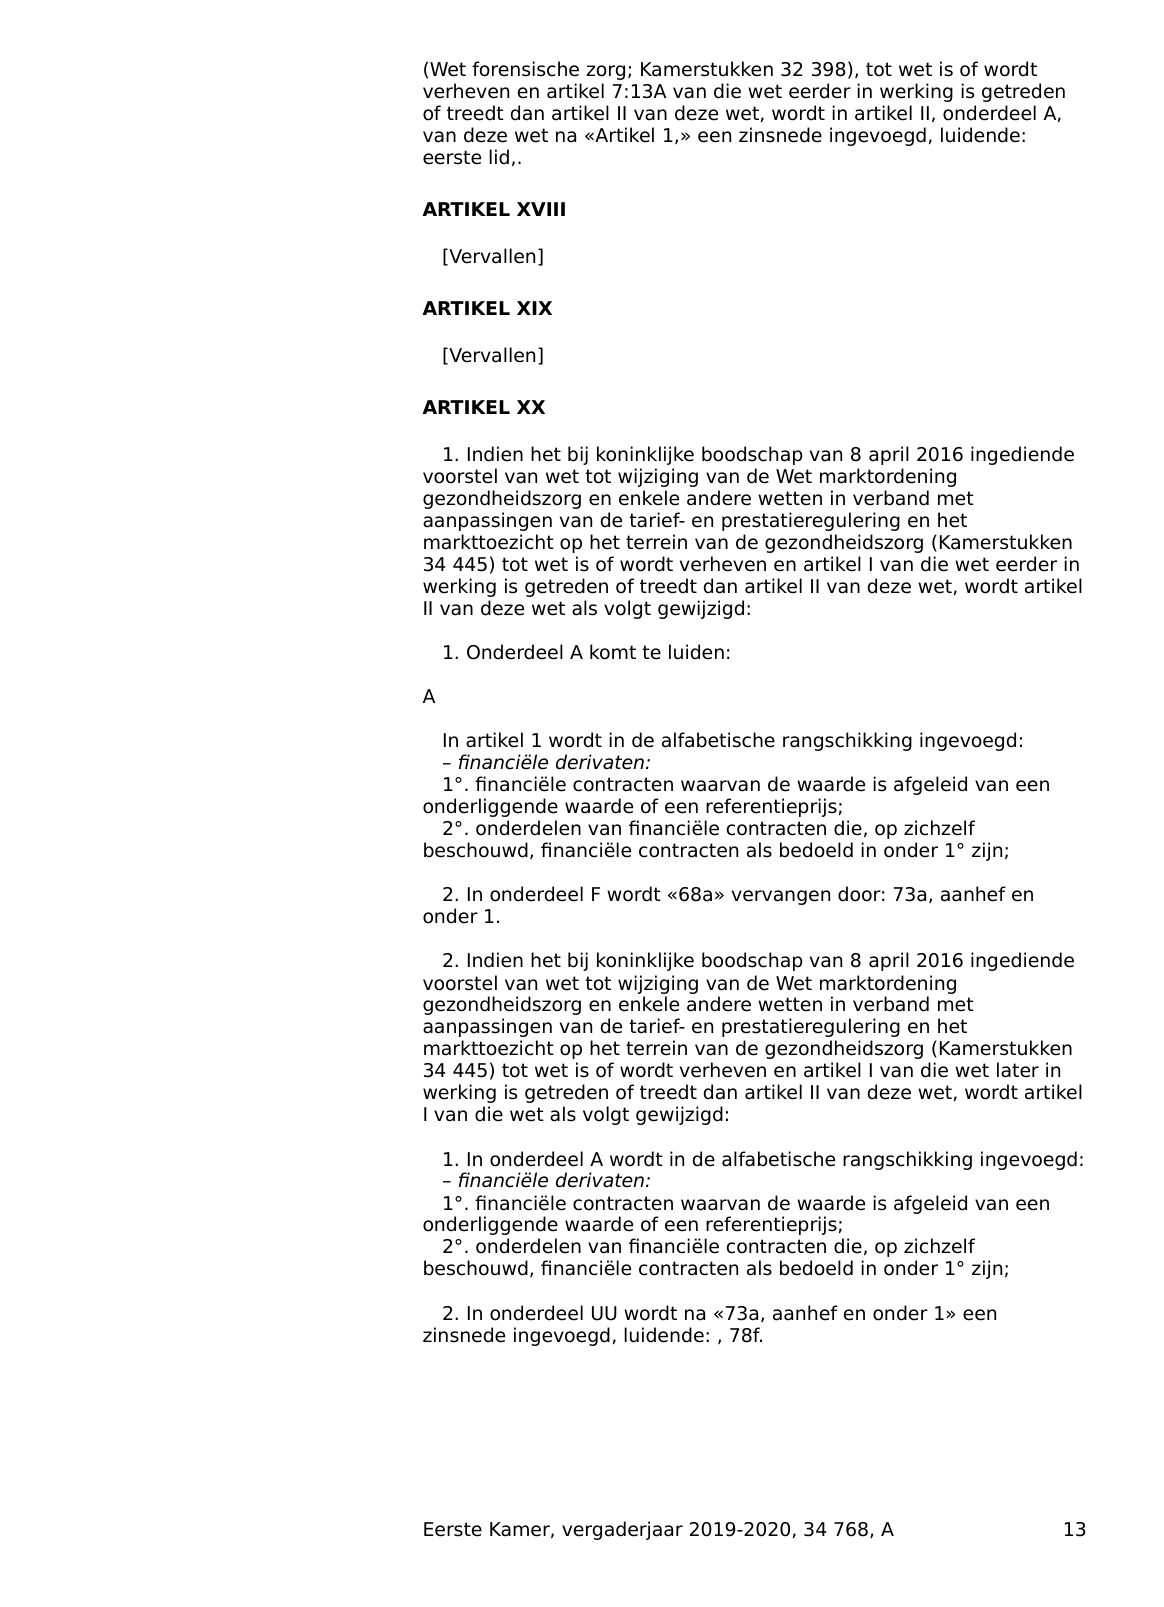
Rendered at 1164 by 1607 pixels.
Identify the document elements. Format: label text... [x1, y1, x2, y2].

subtitle ARTIKEL XX [422, 397, 1087, 419]
text 1. Indien het bij koninklijke boodschap van 8 april 2016 ingediende voorstel van wet tot wijziging van de Wet marktordening gezondheidszorg en enkele andere wetten in verband met aanpassingen van de tarief- en prestatieregulering en het markttoezicht op het terrein van de gezondheidszorg (Kamerstukken 34 445) tot wet is of wordt verheven en artikel I van die wet eerder in werking is getreden of treedt dan artikel II van deze wet, wordt artikel II van deze wet als volgt gewijzigd: [422, 444, 1087, 620]
text – financiële derivaten: [422, 1170, 1087, 1192]
subtitle ARTIKEL XVIII [422, 199, 1087, 221]
text 2. Indien het bij koninklijke boodschap van 8 april 2016 ingediende voorstel van wet tot wijziging van de Wet marktordening gezondheidszorg en enkele andere wetten in verband met aanpassingen van de tarief- en prestatieregulering en het markttoezicht op het terrein van de gezondheidszorg (Kamerstukken 34 445) tot wet is of wordt verheven en artikel I van die wet later in werking is getreden of treedt dan artikel II van deze wet, wordt artikel I van die wet als volgt gewijzigd: [422, 950, 1087, 1126]
text 2. In onderdeel F wordt «68a» vervangen door: 73a, aanhef en onder 1. [422, 884, 1087, 928]
text [Vervallen] [422, 345, 1087, 367]
text – financiële derivaten: [422, 752, 1087, 774]
text 1. Onderdeel A komt te luiden: [422, 642, 1087, 664]
text 1°. financiële contracten waarvan de waarde is afgeleid van een onderliggende waarde of een referentieprijs; [422, 774, 1087, 818]
text 1°. financiële contracten waarvan de waarde is afgeleid van een onderliggende waarde of een referentieprijs; [422, 1192, 1087, 1236]
text 2°. onderdelen van financiële contracten die, op zichzelf beschouwd, financiële contracten als bedoeld in onder 1° zijn; [422, 818, 1087, 862]
text [Vervallen] [422, 246, 1087, 268]
text (Wet forensische zorg; Kamerstukken 32 398), tot wet is of wordt verheven en artikel 7:13A van die wet eerder in werking is getreden of treedt dan artikel II van deze wet, wordt in artikel II, onderdeel A, van deze wet na «Artikel 1,» een zinsnede ingevoegd, luidende: eerste lid,. [422, 59, 1087, 169]
text 2. In onderdeel UU wordt na «73a, aanhef en onder 1» een zinsnede ingevoegd, luidende: , 78f. [422, 1302, 1087, 1346]
text 2°. onderdelen van financiële contracten die, op zichzelf beschouwd, financiële contracten als bedoeld in onder 1° zijn; [422, 1236, 1087, 1280]
text In artikel 1 wordt in de alfabetische rangschikking ingevoegd: [422, 730, 1087, 752]
text 1. In onderdeel A wordt in de alfabetische rangschikking ingevoegd: [422, 1148, 1087, 1170]
text A [422, 686, 1087, 708]
subtitle ARTIKEL XIX [422, 298, 1087, 320]
